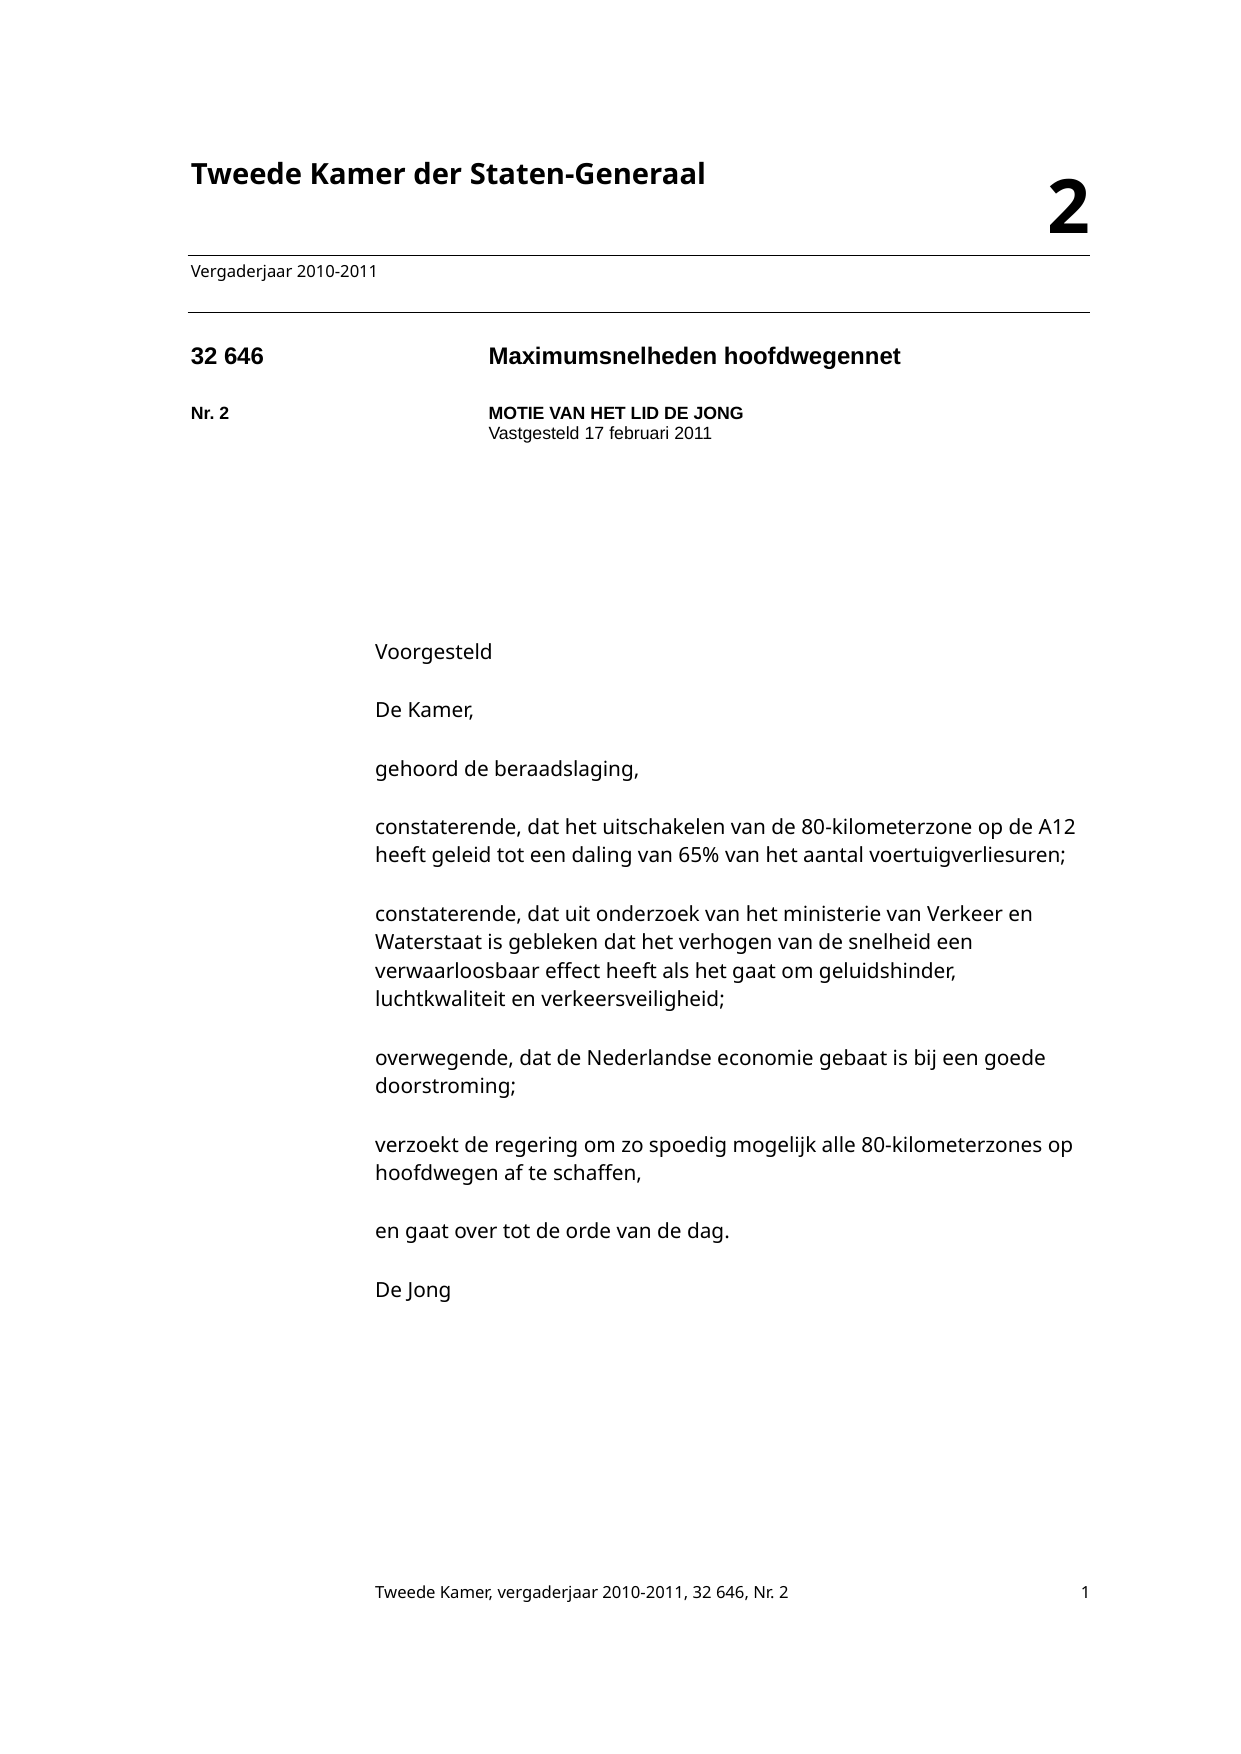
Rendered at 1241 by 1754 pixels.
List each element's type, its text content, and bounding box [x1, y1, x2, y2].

table_cell Maximumsnelheden hoofdwegennet [485, 339, 1090, 399]
text Voorgesteld [375, 637, 1090, 665]
text De Jong [375, 1275, 1090, 1303]
table_cell Vergaderjaar 2010-2011 [188, 256, 485, 312]
table_cell 32 646 [188, 339, 485, 399]
table_cell Nr. 2 [188, 399, 485, 518]
text De Kamer, [375, 695, 1090, 724]
text constaterende, dat het uitschakelen van de 80-kilometerzone op de A12 heeft geleid tot een daling van 65% van het aantal voertuigverliesuren; [375, 812, 1090, 869]
table_cell [188, 313, 485, 339]
text constaterende, dat uit onderzoek van het ministerie van Verkeer en Waterstaat is gebleken dat het verhogen van de snelheid een verwaarloosbaar effect heeft als het gaat om geluidshinder, luchtkwaliteit en verkeersveiligheid; [375, 899, 1090, 1013]
text overwegende, dat de Nederlandse economie gebaat is bij een goede doorstroming; [375, 1043, 1090, 1100]
table_cell [485, 256, 1090, 312]
table_cell MOTIE VAN HET LID DE JONG Vastgesteld 17 februari 2011 [485, 399, 1090, 518]
table_header 2 [910, 150, 1090, 255]
text en gaat over tot de orde van de dag. [375, 1217, 1090, 1245]
text gehoord de beraadslaging, [375, 754, 1090, 782]
text verzoekt de regering om zo spoedig mogelijk alle 80-kilometerzones op hoofdwegen af te schaffen, [375, 1130, 1090, 1187]
table_header Tweede Kamer der Staten-Generaal [188, 150, 909, 255]
table_cell [485, 313, 1090, 339]
